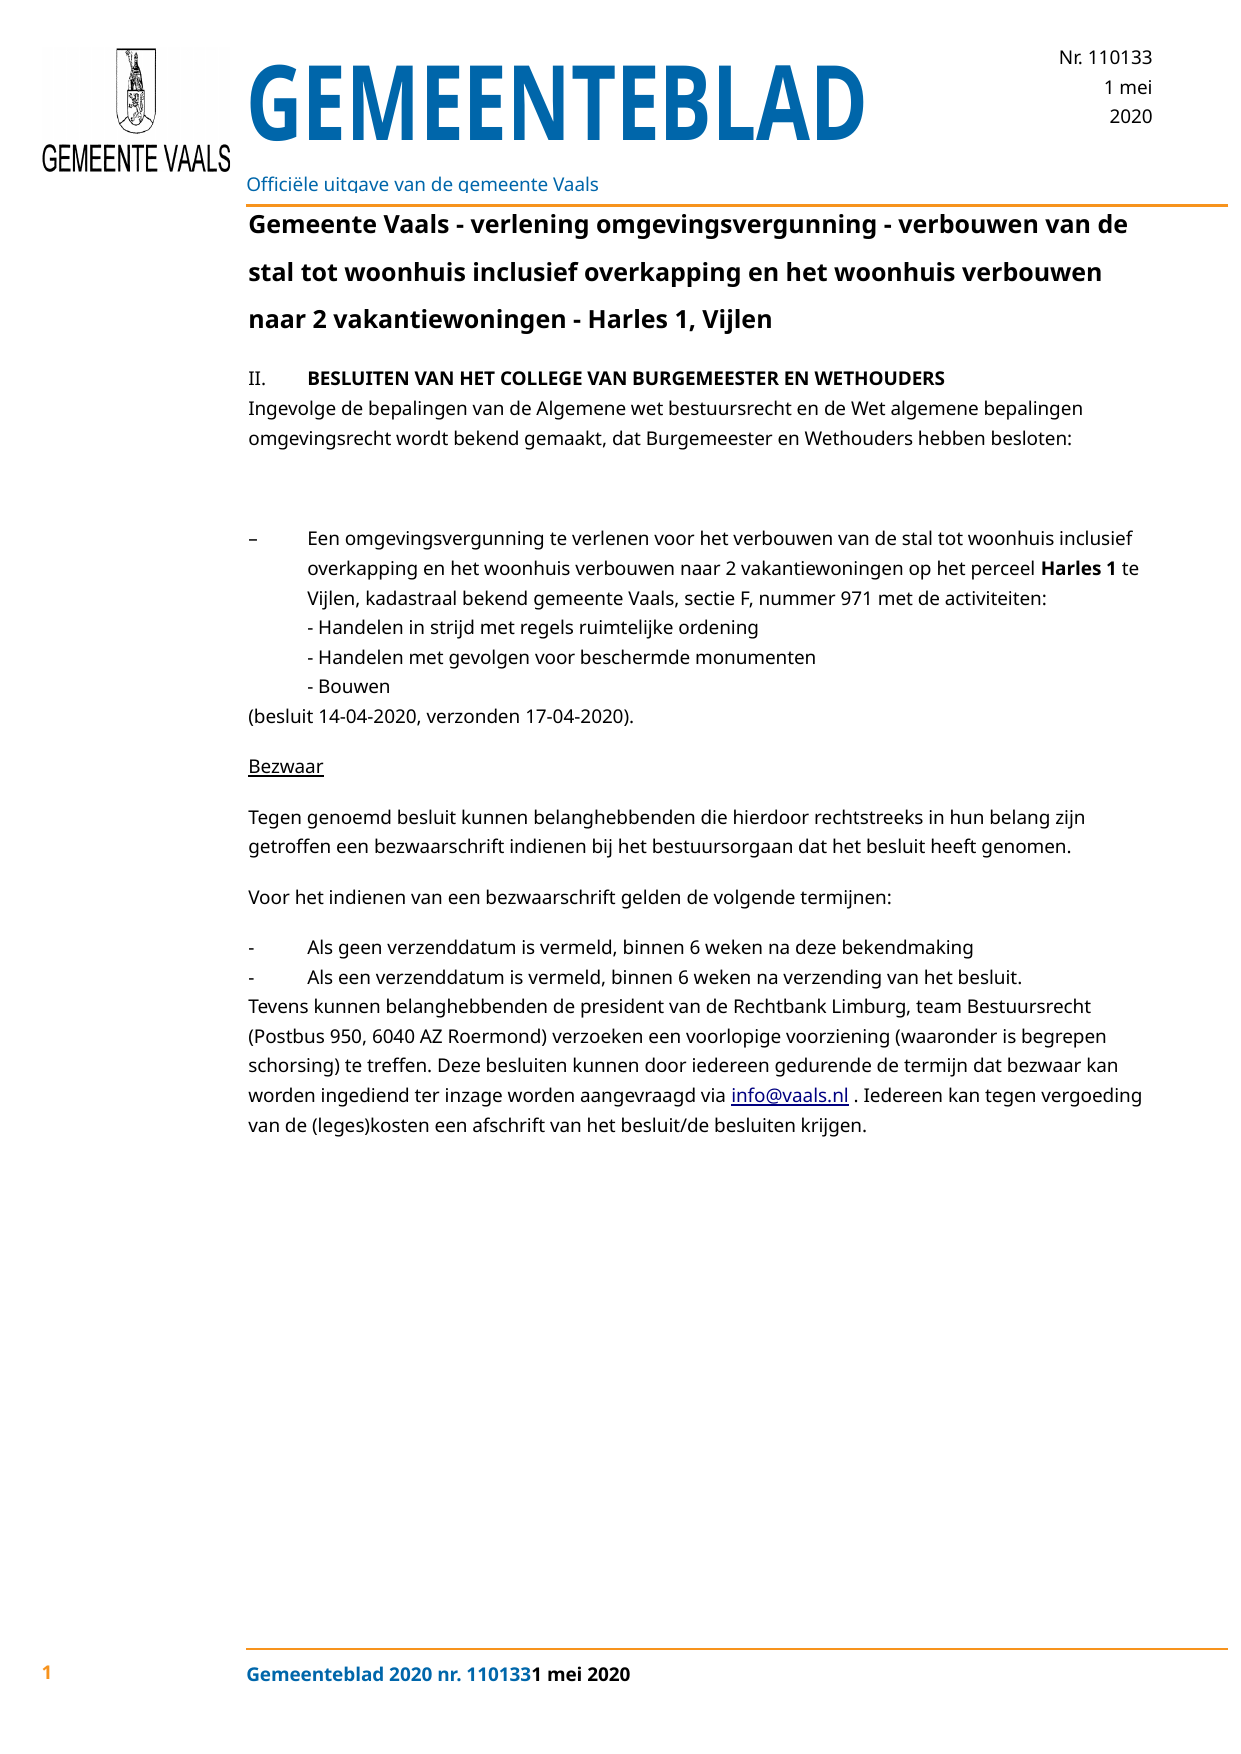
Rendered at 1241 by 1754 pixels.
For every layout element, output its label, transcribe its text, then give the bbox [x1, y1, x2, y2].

list - Handelen in strijd met regels ruimtelijke ordening [248, 614, 1152, 640]
list Een omgevingsvergunning te verlenen voor het verbouwen van de stal tot woonhuis inclusief overkapping en het woonhuis verbouwen naar 2 vakantiewoningen op het perceel Harles 1 te Vijlen, kadastraal bekend gemeente Vaals, sectie F, nummer 971 met de activiteiten: [248, 526, 1152, 610]
text (besluit 14-04-2020, verzonden 17-04-2020). [248, 703, 1152, 729]
text Tegen genoemd besluit kunnen belanghebbenden die hierdoor rechtstreeks in hun belang zijn getroffen een bezwaarschrift indienen bij het bestuursorgaan dat het besluit heeft genomen. [248, 804, 1152, 859]
list Als een verzenddatum is vermeld, binnen 6 weken na verzending van het besluit. [248, 964, 1152, 989]
text Gemeente Vaals - verlening omgevingsvergunning - verbouwen van de stal tot woonhuis inclusief overkapping en het woonhuis verbouwen naar 2 vakantiewoningen - Harles 1, Vijlen [248, 207, 1152, 336]
text Tevens kunnen belanghebbenden de president van de Rechtbank Limburg, team Bestuursrecht (Postbus 950, 6040 AZ Roermond) verzoeken een voorlopige voorziening (waaronder is begrepen schorsing) te treffen. Deze besluiten kunnen door iedereen gedurende de termijn dat bezwaar kan worden ingediend ter inzage worden aangevraagd via info@vaals.nl . Iedereen kan tegen vergoeding van de (leges)kosten een afschrift van het besluit/de besluiten krijgen. [248, 993, 1152, 1137]
picture [41, 47, 231, 172]
list BESLUITEN VAN HET COLLEGE VAN BURGEMEESTER EN WETHOUDERS [248, 366, 1152, 391]
text Bezwaar [248, 753, 1152, 779]
list - Bouwen [248, 673, 1152, 699]
list Als geen verzenddatum is vermeld, binnen 6 weken na deze bekendmaking [248, 934, 1152, 960]
text Ingevolge de bepalingen van de Algemene wet bestuursrecht en de Wet algemene bepalingen omgevingsrecht wordt bekend gemaakt, dat Burgemeester en Wethouders hebben besloten: [248, 395, 1152, 450]
list - Handelen met gevolgen voor beschermde monumenten [248, 644, 1152, 669]
text Voor het indienen van een bezwaarschrift gelden de volgende termijnen: [248, 884, 1152, 909]
